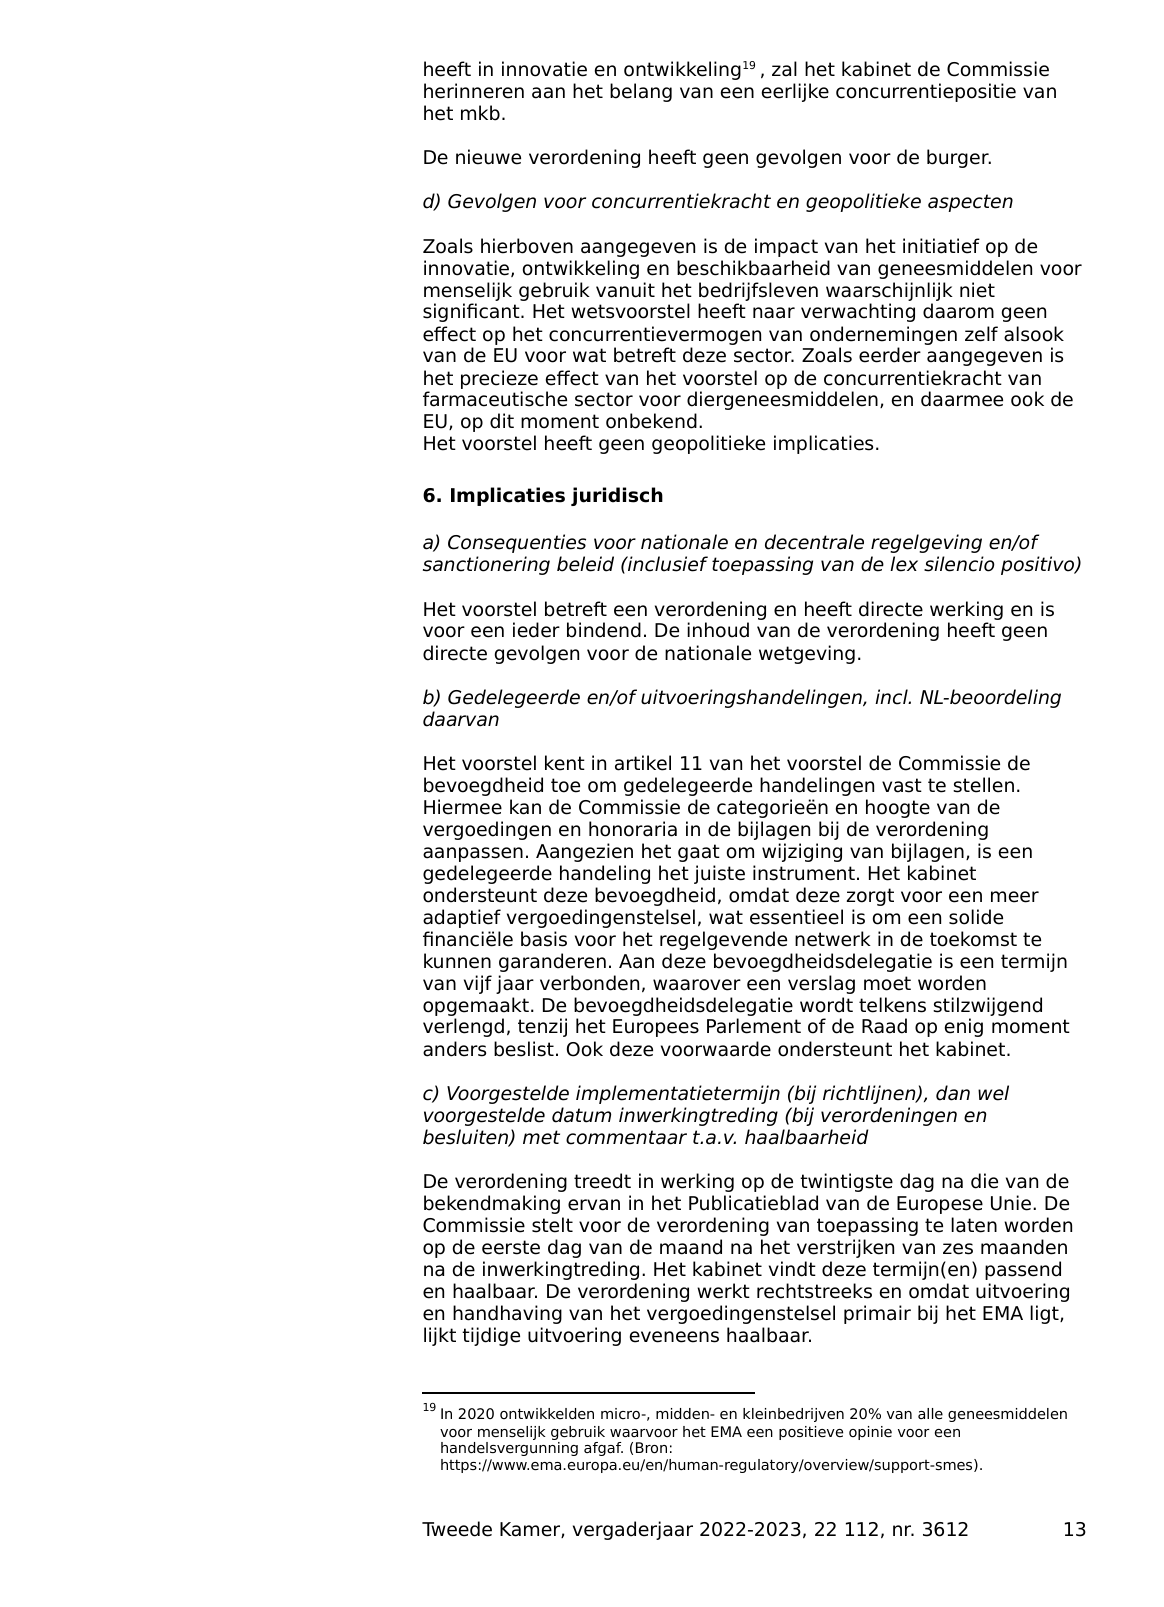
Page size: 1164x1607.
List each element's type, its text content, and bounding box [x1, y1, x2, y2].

subtitle b) Gedelegeerde en/of uitvoeringshandelingen, incl. NL-beoordeling daarvan [422, 687, 1087, 731]
subtitle c) Voorgestelde implementatietermijn (bij richtlijnen), dan wel voorgestelde datum inwerkingtreding (bij verordeningen en besluiten) met commentaar t.a.v. haalbaarheid [422, 1083, 1087, 1148]
subtitle a) Consequenties voor nationale en decentrale regelgeving en/of sanctionering beleid (inclusief toepassing van de lex silencio positivo) [422, 532, 1087, 576]
text Zoals hierboven aangegeven is de impact van het initiatief op de innovatie, ontwikkeling en beschikbaarheid van geneesmiddelen voor menselijk gebruik vanuit het bedrijfsleven waarschijnlijk niet significant. Het wetsvoorstel heeft naar verwachting daarom geen effect op het concurrentievermogen van ondernemingen zelf alsook van de EU voor wat betreft deze sector. Zoals eerder aangegeven is het precieze effect van het voorstel op de concurrentiekracht van farmaceutische sector voor diergeneesmiddelen, en daarmee ook de EU, op dit moment onbekend. [422, 236, 1087, 433]
text Het voorstel heeft geen geopolitieke implicaties. [422, 433, 1087, 455]
text Het voorstel kent in artikel 11 van het voorstel de Commissie de bevoegdheid toe om gedelegeerde handelingen vast te stellen. Hiermee kan de Commissie de categorieën en hoogte van de vergoedingen en honoraria in de bijlagen bij de verordening aanpassen. Aangezien het gaat om wijziging van bijlagen, is een gedelegeerde handeling het juiste instrument. Het kabinet ondersteunt deze bevoegdheid, omdat deze zorgt voor een meer adaptief vergoedingenstelsel, wat essentieel is om een solide financiële basis voor het regelgevende netwerk in de toekomst te kunnen garanderen. Aan deze bevoegdheidsdelegatie is een termijn van vijf jaar verbonden, waarover een verslag moet worden opgemaakt. De bevoegdheidsdelegatie wordt telkens stilzwijgend verlengd, tenzij het Europees Parlement of de Raad op enig moment anders beslist. Ook deze voorwaarde ondersteunt het kabinet. [422, 753, 1087, 1060]
text heeft in innovatie en ontwikkeling, zal het kabinet de Commissie herinneren aan het belang van een eerlijke concurrentiepositie van het mkb. [422, 59, 1087, 125]
text In 2020 ontwikkelden micro-, midden- en kleinbedrijven 20% van alle geneesmiddelen voor menselijk gebruik waarvoor het EMA een positieve opinie voor een handelsvergunning afgaf. (Bron: https://www.ema.europa.eu/en/human-regulatory/overview/support-smes). [422, 1402, 1087, 1474]
text Het voorstel betreft een verordening en heeft directe werking en is voor een ieder bindend. De inhoud van de verordening heeft geen directe gevolgen voor de nationale wetgeving. [422, 598, 1087, 664]
text De verordening treedt in werking op de twintigste dag na die van de bekendmaking ervan in het Publicatieblad van de Europese Unie. De Commissie stelt voor de verordening van toepassing te laten worden op de eerste dag van de maand na het verstrijken van zes maanden na de inwerkingtreding. Het kabinet vindt deze termijn(en) passend en haalbaar. De verordening werkt rechtstreeks en omdat uitvoering en handhaving van het vergoedingenstelsel primair bij het EMA ligt, lijkt tijdige uitvoering eveneens haalbaar. [422, 1171, 1087, 1347]
text De nieuwe verordening heeft geen gevolgen voor de burger. [422, 147, 1087, 169]
subtitle 6. Implicaties juridisch [422, 485, 1087, 507]
subtitle d) Gevolgen voor concurrentiekracht en geopolitieke aspecten [422, 191, 1087, 213]
